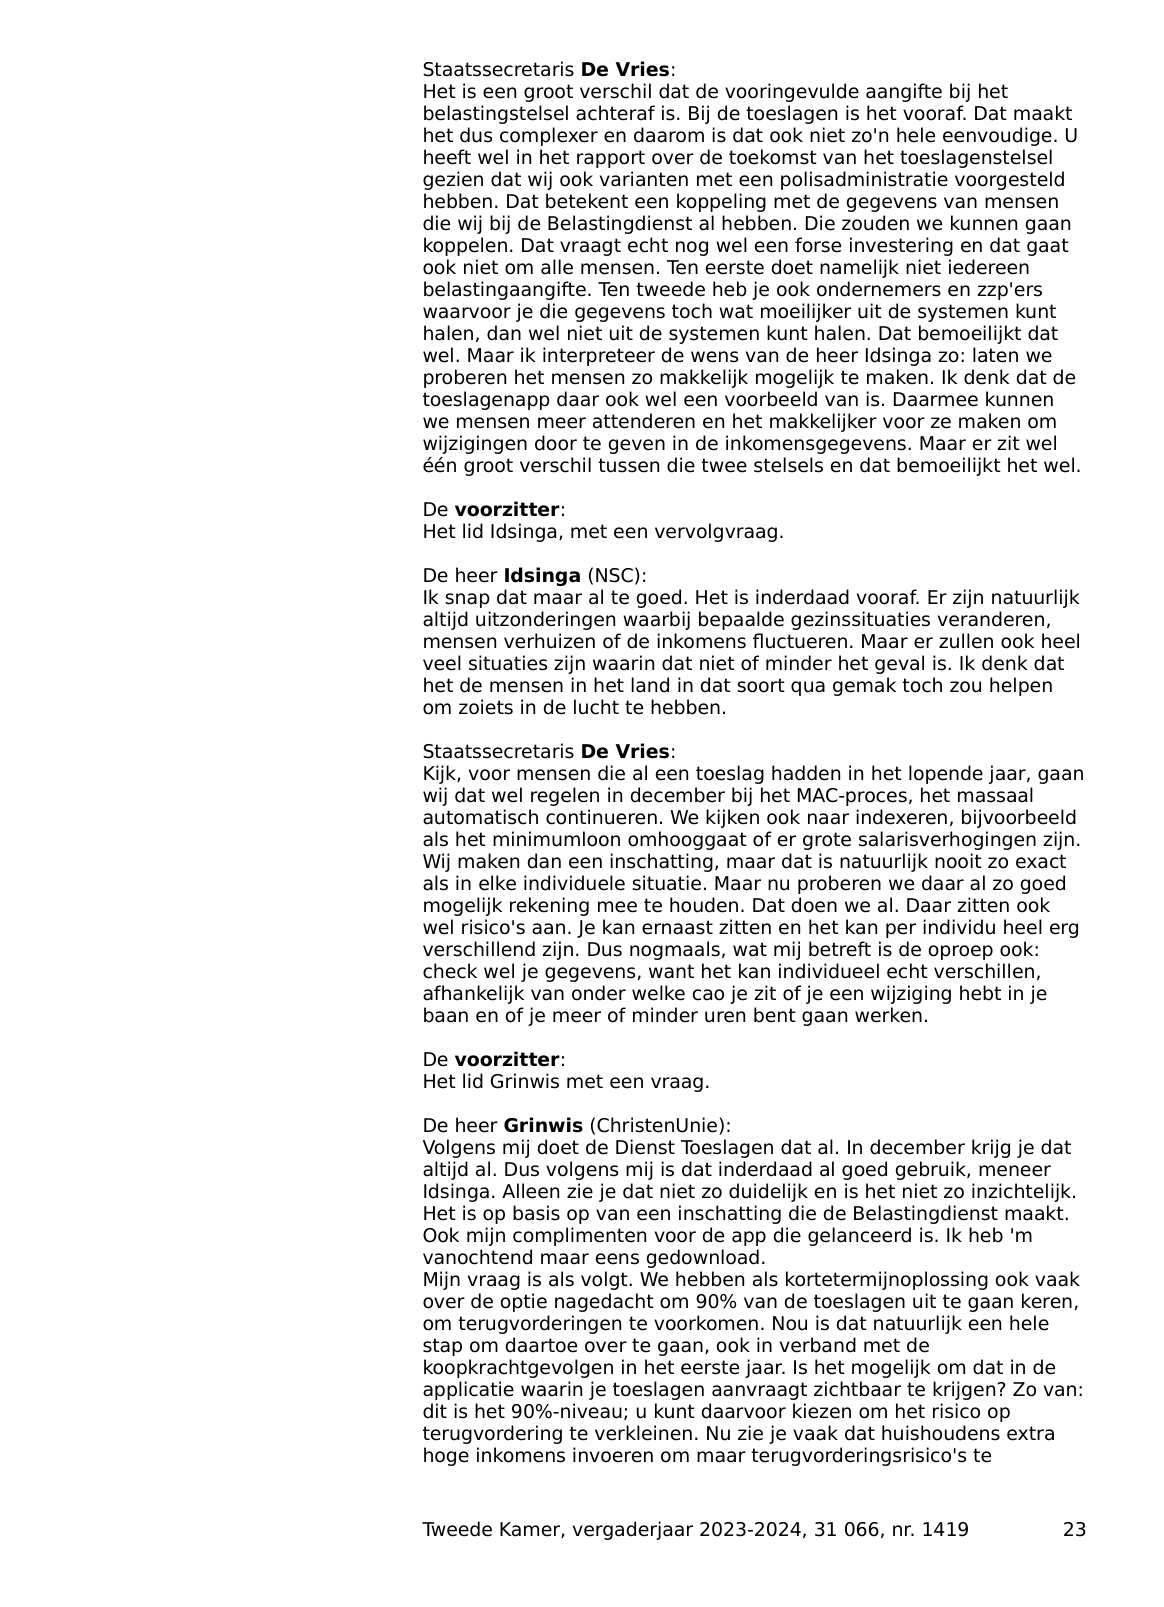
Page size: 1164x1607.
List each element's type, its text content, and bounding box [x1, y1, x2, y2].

text Het lid Grinwis met een vraag. [422, 1071, 1087, 1093]
text De heer Idsinga (NSC): [422, 565, 1087, 587]
text Het is een groot verschil dat de vooringevulde aangifte bij het belastingstelsel achteraf is. Bij de toeslagen is het vooraf. Dat maakt het dus complexer en daarom is dat ook niet zo'n hele eenvoudige. U heeft wel in het rapport over de toekomst van het toeslagenstelsel gezien dat wij ook varianten met een polisadministratie voorgesteld hebben. Dat betekent een koppeling met de gegevens van mensen die wij bij de Belastingdienst al hebben. Die zouden we kunnen gaan koppelen. Dat vraagt echt nog wel een forse investering en dat gaat ook niet om alle mensen. Ten eerste doet namelijk niet iedereen belastingaangifte. Ten tweede heb je ook ondernemers en zzp'ers waarvoor je die gegevens toch wat moeilijker uit de systemen kunt halen, dan wel niet uit de systemen kunt halen. Dat bemoeilijkt dat wel. Maar ik interpreteer de wens van de heer Idsinga zo: laten we proberen het mensen zo makkelijk mogelijk te maken. Ik denk dat de toeslagenapp daar ook wel een voorbeeld van is. Daarmee kunnen we mensen meer attenderen en het makkelijker voor ze maken om wijzigingen door te geven in de inkomensgegevens. Maar er zit wel één groot verschil tussen die twee stelsels en dat bemoeilijkt het wel. [422, 81, 1087, 477]
text Het lid Idsinga, met een vervolgvraag. [422, 521, 1087, 543]
text De voorzitter: [422, 1049, 1087, 1071]
text Mijn vraag is als volgt. We hebben als kortetermijnoplossing ook vaak over de optie nagedacht om 90% van de toeslagen uit te gaan keren, om terugvorderingen te voorkomen. Nou is dat natuurlijk een hele stap om daartoe over te gaan, ook in verband met de koopkrachtgevolgen in het eerste jaar. Is het mogelijk om dat in de applicatie waarin je toeslagen aanvraagt zichtbaar te krijgen? Zo van: dit is het 90%-niveau; u kunt daarvoor kiezen om het risico op terugvordering te verkleinen. Nu zie je vaak dat huishoudens extra hoge inkomens invoeren om maar terugvorderingsrisico's te [422, 1269, 1087, 1467]
text Volgens mij doet de Dienst Toeslagen dat al. In december krijg je dat altijd al. Dus volgens mij is dat inderdaad al goed gebruik, meneer Idsinga. Alleen zie je dat niet zo duidelijk en is het niet zo inzichtelijk. Het is op basis op van een inschatting die de Belastingdienst maakt. Ook mijn complimenten voor de app die gelanceerd is. Ik heb 'm vanochtend maar eens gedownload. [422, 1137, 1087, 1269]
text De voorzitter: [422, 499, 1087, 521]
text Staatssecretaris De Vries: [422, 59, 1087, 81]
text Kijk, voor mensen die al een toeslag hadden in het lopende jaar, gaan wij dat wel regelen in december bij het MAC-proces, het massaal automatisch continueren. We kijken ook naar indexeren, bijvoorbeeld als het minimumloon omhooggaat of er grote salarisverhogingen zijn. Wij maken dan een inschatting, maar dat is natuurlijk nooit zo exact als in elke individuele situatie. Maar nu proberen we daar al zo goed mogelijk rekening mee te houden. Dat doen we al. Daar zitten ook wel risico's aan. Je kan ernaast zitten en het kan per individu heel erg verschillend zijn. Dus nogmaals, wat mij betreft is de oproep ook: check wel je gegevens, want het kan individueel echt verschillen, afhankelijk van onder welke cao je zit of je een wijziging hebt in je baan en of je meer of minder uren bent gaan werken. [422, 763, 1087, 1027]
text De heer Grinwis (ChristenUnie): [422, 1115, 1087, 1137]
text Staatssecretaris De Vries: [422, 741, 1087, 763]
text Ik snap dat maar al te goed. Het is inderdaad vooraf. Er zijn natuurlijk altijd uitzonderingen waarbij bepaalde gezinssituaties veranderen, mensen verhuizen of de inkomens fluctueren. Maar er zullen ook heel veel situaties zijn waarin dat niet of minder het geval is. Ik denk dat het de mensen in het land in dat soort qua gemak toch zou helpen om zoiets in de lucht te hebben. [422, 587, 1087, 719]
